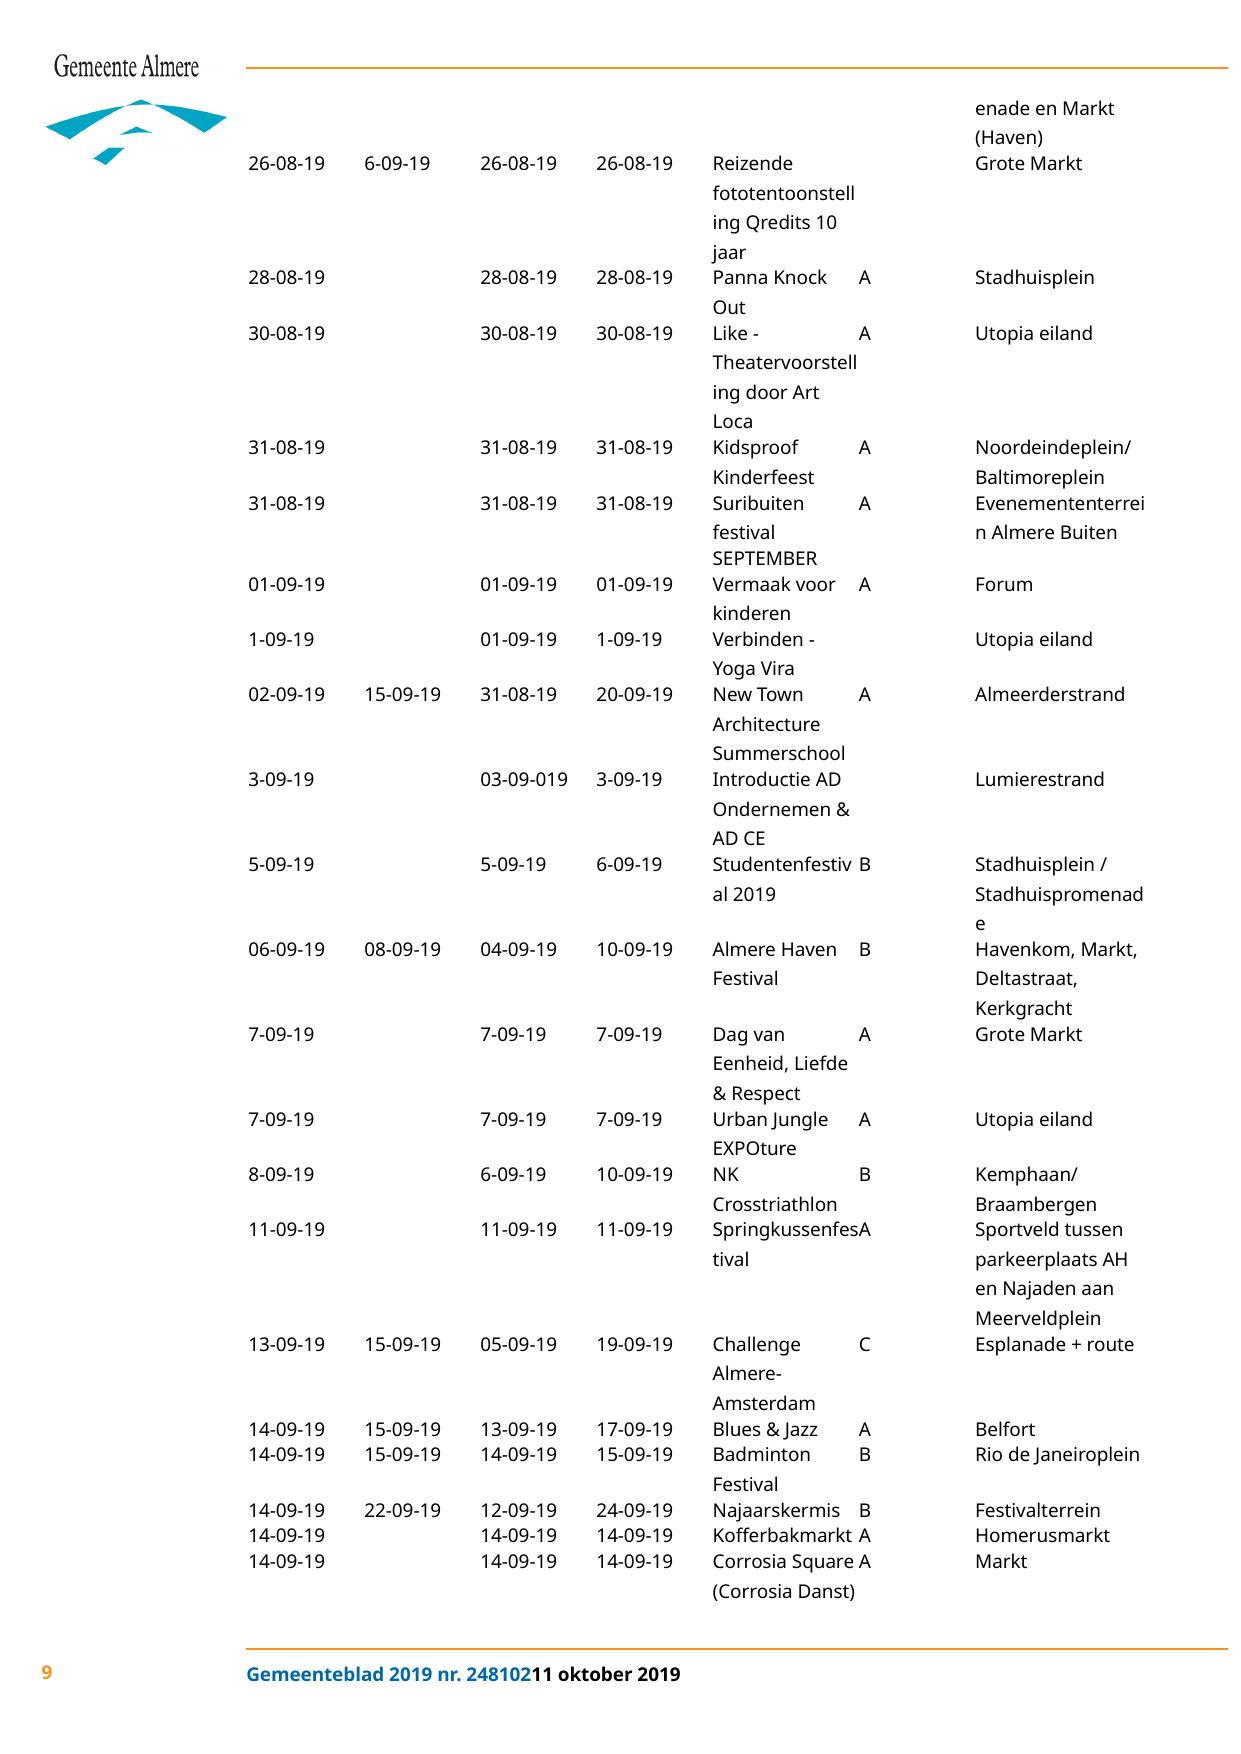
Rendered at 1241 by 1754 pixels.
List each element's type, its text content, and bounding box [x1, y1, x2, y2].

table_cell 1-09-19 [596, 626, 712, 681]
table_cell Belfort [975, 1416, 1152, 1442]
table_cell Homerusmarkt [975, 1523, 1152, 1548]
table_cell Kemphaan/ Braambergen [975, 1161, 1152, 1216]
table_cell Lumierestrand [975, 766, 1152, 851]
table_cell [859, 545, 975, 571]
table_cell 15-09-19 [364, 1331, 480, 1416]
table_cell Introductie AD Ondernemen & AD CE [713, 766, 859, 851]
table_cell Springkussenfestival [713, 1216, 859, 1331]
table_cell B [859, 1161, 975, 1216]
table_cell 31-08-19 [596, 490, 712, 545]
table_cell 31-08-19 [248, 490, 364, 545]
table_cell C [859, 1331, 975, 1416]
table_cell B [859, 851, 975, 936]
table_cell 28-08-19 [248, 265, 364, 320]
table_cell 31-08-19 [480, 681, 596, 766]
table_cell Verbinden - Yoga Vira [713, 626, 859, 681]
table_cell 01-09-19 [480, 626, 596, 681]
table_cell [859, 95, 975, 150]
table_cell Grote Markt [975, 1021, 1152, 1106]
table_cell Almere Haven Festival [713, 936, 859, 1021]
table_cell 26-08-19 [596, 150, 712, 264]
table_cell 8-09-19 [248, 1161, 364, 1216]
table_cell [364, 320, 480, 434]
table_cell [364, 1106, 480, 1161]
table_cell A [859, 434, 975, 490]
table_cell 14-09-19 [596, 1523, 712, 1548]
table_cell 24-09-19 [596, 1497, 712, 1523]
table_cell 6-09-19 [480, 1161, 596, 1216]
table_cell 15-09-19 [364, 1442, 480, 1497]
table_cell 04-09-19 [480, 936, 596, 1021]
table_cell [859, 150, 975, 264]
table_cell [248, 95, 364, 150]
table_cell [364, 1523, 480, 1548]
table_cell 28-08-19 [480, 265, 596, 320]
table_cell [713, 95, 859, 150]
table_cell 02-09-19 [248, 681, 364, 766]
table_cell Havenkom, Markt, Deltastraat, Kerkgracht [975, 936, 1152, 1021]
table_cell Evenemententerrein Almere Buiten [975, 490, 1152, 545]
table_cell 14-09-19 [480, 1523, 596, 1548]
table_cell A [859, 265, 975, 320]
table_cell 11-09-19 [248, 1216, 364, 1331]
table_cell 31-08-19 [480, 490, 596, 545]
table_cell 11-09-19 [480, 1216, 596, 1331]
table_cell [364, 626, 480, 681]
table_cell [859, 626, 975, 681]
table_cell A [859, 571, 975, 626]
table_cell [480, 95, 596, 150]
table_cell B [859, 1497, 975, 1523]
table_cell 26-08-19 [248, 150, 364, 264]
table_cell Rio de Janeiroplein [975, 1442, 1152, 1497]
table_cell A [859, 320, 975, 434]
table_cell 14-09-19 [248, 1497, 364, 1523]
table_cell Badminton Festival [713, 1442, 859, 1497]
table_cell 22-09-19 [364, 1497, 480, 1523]
table_cell [364, 766, 480, 851]
table_cell Najaarskermis [713, 1497, 859, 1523]
table_cell 06-09-19 [248, 936, 364, 1021]
table_cell A [859, 681, 975, 766]
table_cell A [859, 1523, 975, 1548]
table_cell 15-09-19 [596, 1442, 712, 1497]
table_cell 19-09-19 [596, 1331, 712, 1416]
table_cell 31-08-19 [596, 434, 712, 490]
table_cell 01-09-19 [248, 571, 364, 626]
table_cell Kidsproof Kinderfeest [713, 434, 859, 490]
table_cell [364, 1161, 480, 1216]
table_cell 28-08-19 [596, 265, 712, 320]
table_cell Almeerderstrand [975, 681, 1152, 766]
table_cell Suribuiten festival [713, 490, 859, 545]
table_cell [364, 265, 480, 320]
table_cell 3-09-19 [248, 766, 364, 851]
table_cell 01-09-19 [596, 571, 712, 626]
table_cell 14-09-19 [596, 1548, 712, 1604]
table_cell [975, 545, 1152, 571]
table_cell A [859, 1106, 975, 1161]
table_cell 7-09-19 [596, 1106, 712, 1161]
table_cell 1-09-19 [248, 626, 364, 681]
table_cell 12-09-19 [480, 1497, 596, 1523]
table_cell [364, 1021, 480, 1106]
table_cell 31-08-19 [248, 434, 364, 490]
table_cell [596, 545, 712, 571]
table_cell 6-09-19 [596, 851, 712, 936]
table_cell [364, 490, 480, 545]
table_cell 5-09-19 [248, 851, 364, 936]
table_cell 5-09-19 [480, 851, 596, 936]
table_cell A [859, 1416, 975, 1442]
table_cell 7-09-19 [480, 1106, 596, 1161]
table_cell [364, 1216, 480, 1331]
table_cell 30-08-19 [596, 320, 712, 434]
table_cell 14-09-19 [248, 1523, 364, 1548]
table_cell 13-09-19 [248, 1331, 364, 1416]
table_cell SEPTEMBER [713, 545, 859, 571]
table_cell 14-09-19 [248, 1442, 364, 1497]
table_cell 10-09-19 [596, 936, 712, 1021]
table_cell enade en Markt (Haven) [975, 95, 1152, 150]
table_cell [364, 95, 480, 150]
table_cell Noordeindeplein/ Baltimoreplein [975, 434, 1152, 490]
table_cell 7-09-19 [248, 1021, 364, 1106]
picture [41, 47, 231, 172]
table_cell Stadhuisplein / Stadhuispromenade [975, 851, 1152, 936]
table_cell 08-09-19 [364, 936, 480, 1021]
table_cell B [859, 1442, 975, 1497]
table_cell Panna Knock Out [713, 265, 859, 320]
table_cell Kofferbakmarkt [713, 1523, 859, 1548]
table_cell B [859, 936, 975, 1021]
table_cell Grote Markt [975, 150, 1152, 264]
table_cell New Town Architecture Summerschool [713, 681, 859, 766]
table_cell Like - Theatervoorstelling door Art Loca [713, 320, 859, 434]
table_cell A [859, 1216, 975, 1331]
table_cell [364, 545, 480, 571]
table_cell 7-09-19 [248, 1106, 364, 1161]
table_cell Reizende fototentoonstelling Qredits 10 jaar [713, 150, 859, 264]
table_cell [480, 545, 596, 571]
table_cell 7-09-19 [596, 1021, 712, 1106]
table_cell 30-08-19 [480, 320, 596, 434]
table_cell 3-09-19 [596, 766, 712, 851]
table_cell 14-09-19 [480, 1548, 596, 1604]
table_cell Vermaak voor kinderen [713, 571, 859, 626]
table_cell 15-09-19 [364, 681, 480, 766]
table_cell 20-09-19 [596, 681, 712, 766]
table_cell 7-09-19 [480, 1021, 596, 1106]
table_cell Urban Jungle EXPOture [713, 1106, 859, 1161]
table_cell Utopia eiland [975, 626, 1152, 681]
table_cell Utopia eiland [975, 1106, 1152, 1161]
table_cell [364, 571, 480, 626]
table_cell Dag van Eenheid, Liefde & Respect [713, 1021, 859, 1106]
table_cell [859, 766, 975, 851]
table_cell 6-09-19 [364, 150, 480, 264]
table_cell [364, 434, 480, 490]
table_cell 15-09-19 [364, 1416, 480, 1442]
table_cell Esplanade + route [975, 1331, 1152, 1416]
table_cell 17-09-19 [596, 1416, 712, 1442]
table_cell Sportveld tussen parkeerplaats AH en Najaden aan Meerveldplein [975, 1216, 1152, 1331]
table_cell A [859, 1548, 975, 1604]
table_cell Blues & Jazz [713, 1416, 859, 1442]
table_cell [364, 1548, 480, 1604]
table_cell A [859, 490, 975, 545]
table_cell 14-09-19 [480, 1442, 596, 1497]
table_cell 11-09-19 [596, 1216, 712, 1331]
table_cell 03-09-019 [480, 766, 596, 851]
table_cell 14-09-19 [248, 1548, 364, 1604]
table_cell 01-09-19 [480, 571, 596, 626]
table_cell Festivalterrein [975, 1497, 1152, 1523]
table_cell 05-09-19 [480, 1331, 596, 1416]
table_cell NK Crosstriathlon [713, 1161, 859, 1216]
table_cell Studentenfestival 2019 [713, 851, 859, 936]
table_cell A [859, 1021, 975, 1106]
table_cell Stadhuisplein [975, 265, 1152, 320]
table_cell 10-09-19 [596, 1161, 712, 1216]
table_cell Utopia eiland [975, 320, 1152, 434]
table_cell 14-09-19 [248, 1416, 364, 1442]
table_cell Challenge Almere-Amsterdam [713, 1331, 859, 1416]
table_cell 30-08-19 [248, 320, 364, 434]
table_cell [248, 545, 364, 571]
table_cell Corrosia Square (Corrosia Danst) [713, 1548, 859, 1604]
table_cell Forum [975, 571, 1152, 626]
table_cell [364, 851, 480, 936]
table_cell 13-09-19 [480, 1416, 596, 1442]
table_cell 26-08-19 [480, 150, 596, 264]
table_cell [596, 95, 712, 150]
table_cell Markt [975, 1548, 1152, 1604]
table_cell 31-08-19 [480, 434, 596, 490]
